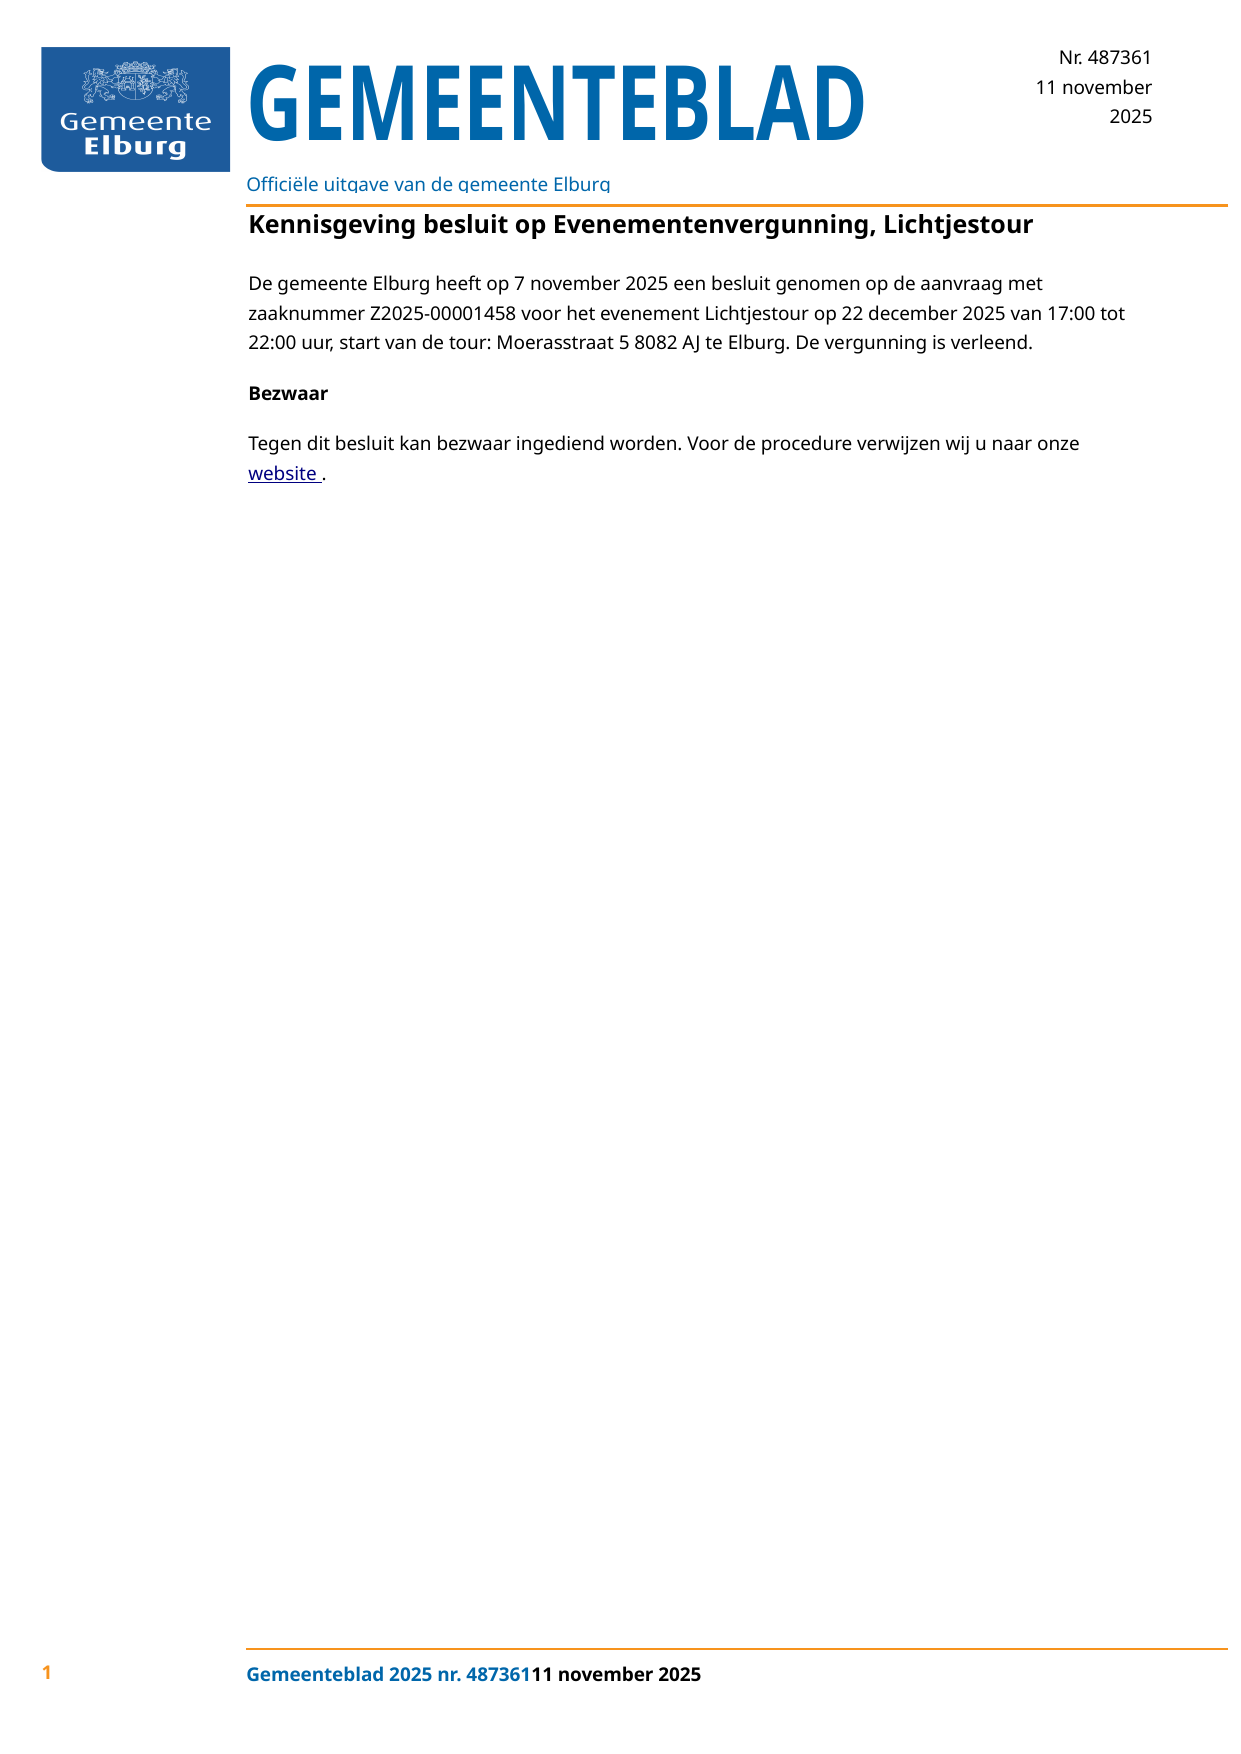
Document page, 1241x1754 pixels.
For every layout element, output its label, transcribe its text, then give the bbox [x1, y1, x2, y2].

text De gemeente Elburg heeft op 7 november 2025 een besluit genomen op de aanvraag met zaaknummer Z2025-00001458 voor het evenement Lichtjestour op 22 december 2025 van 17:00 tot 22:00 uur, start van de tour: Moerasstraat 5 8082 AJ te Elburg. De vergunning is verleend. [248, 270, 1152, 355]
text Bezwaar [248, 380, 1152, 406]
picture [41, 47, 231, 172]
text Kennisgeving besluit op Evenementenvergunning, Lichtjestour [248, 207, 1152, 241]
text Tegen dit besluit kan bezwaar ingediend worden. Voor de procedure verwijzen wij u naar onze website . [248, 430, 1152, 486]
